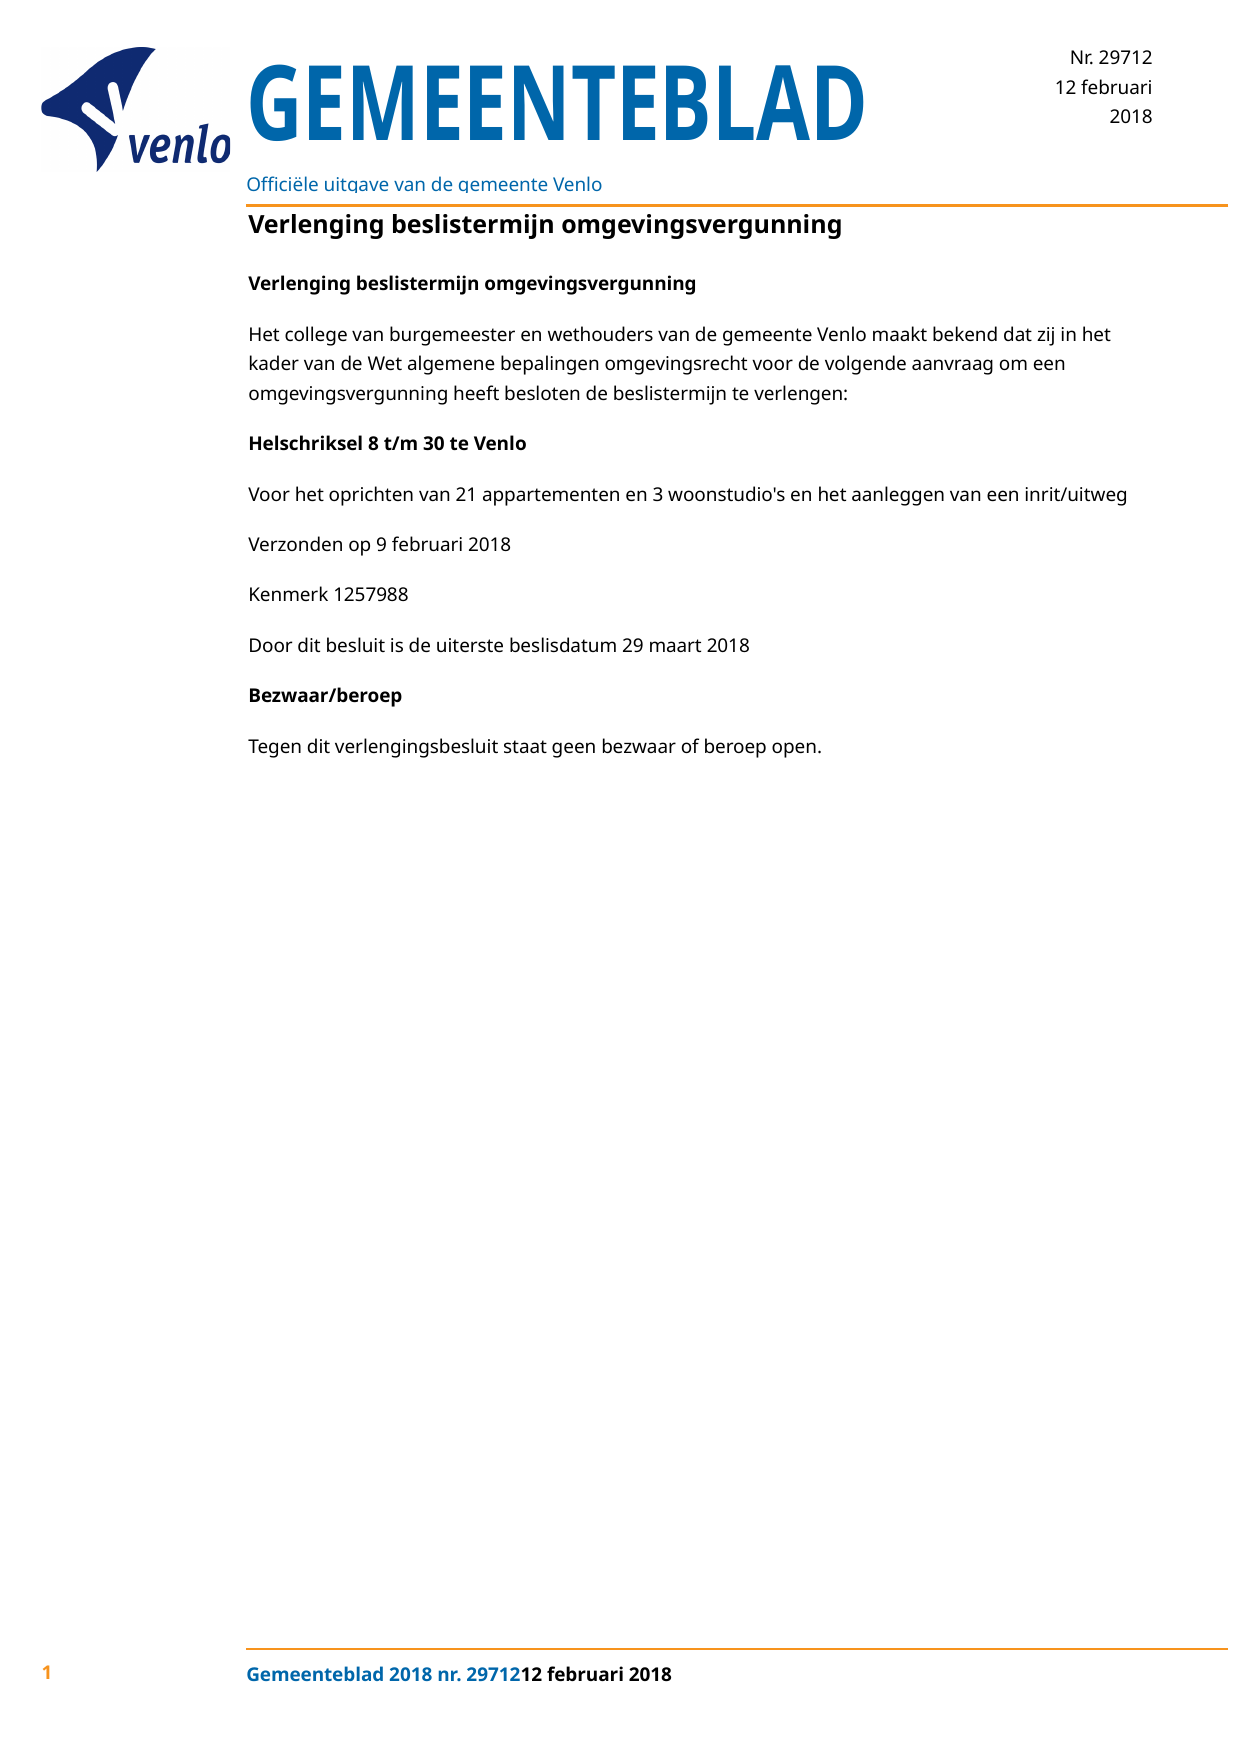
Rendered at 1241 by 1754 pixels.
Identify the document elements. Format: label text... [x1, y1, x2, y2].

text Tegen dit verlengingsbesluit staat geen bezwaar of beroep open. [248, 733, 1152, 758]
picture [41, 47, 231, 172]
text Voor het oprichten van 21 appartementen en 3 woonstudio's en het aanleggen van een inrit/uitweg [248, 481, 1152, 506]
text Het college van burgemeester en wethouders van de gemeente Venlo maakt bekend dat zij in het kader van de Wet algemene bepalingen omgevingsrecht voor de volgende aanvraag om een omgevingsvergunning heeft besloten de beslistermijn te verlengen: [248, 321, 1152, 406]
text Door dit besluit is de uiterste beslisdatum 29 maart 2018 [248, 632, 1152, 658]
text Helschriksel 8 t/m 30 te Venlo [248, 430, 1152, 456]
text Bezwaar/beroep [248, 682, 1152, 708]
text Verzonden op 9 februari 2018 [248, 531, 1152, 557]
text Verlenging beslistermijn omgevingsvergunning [248, 207, 1152, 241]
text Kenmerk 1257988 [248, 582, 1152, 607]
text Verlenging beslistermijn omgevingsvergunning [248, 270, 1152, 296]
